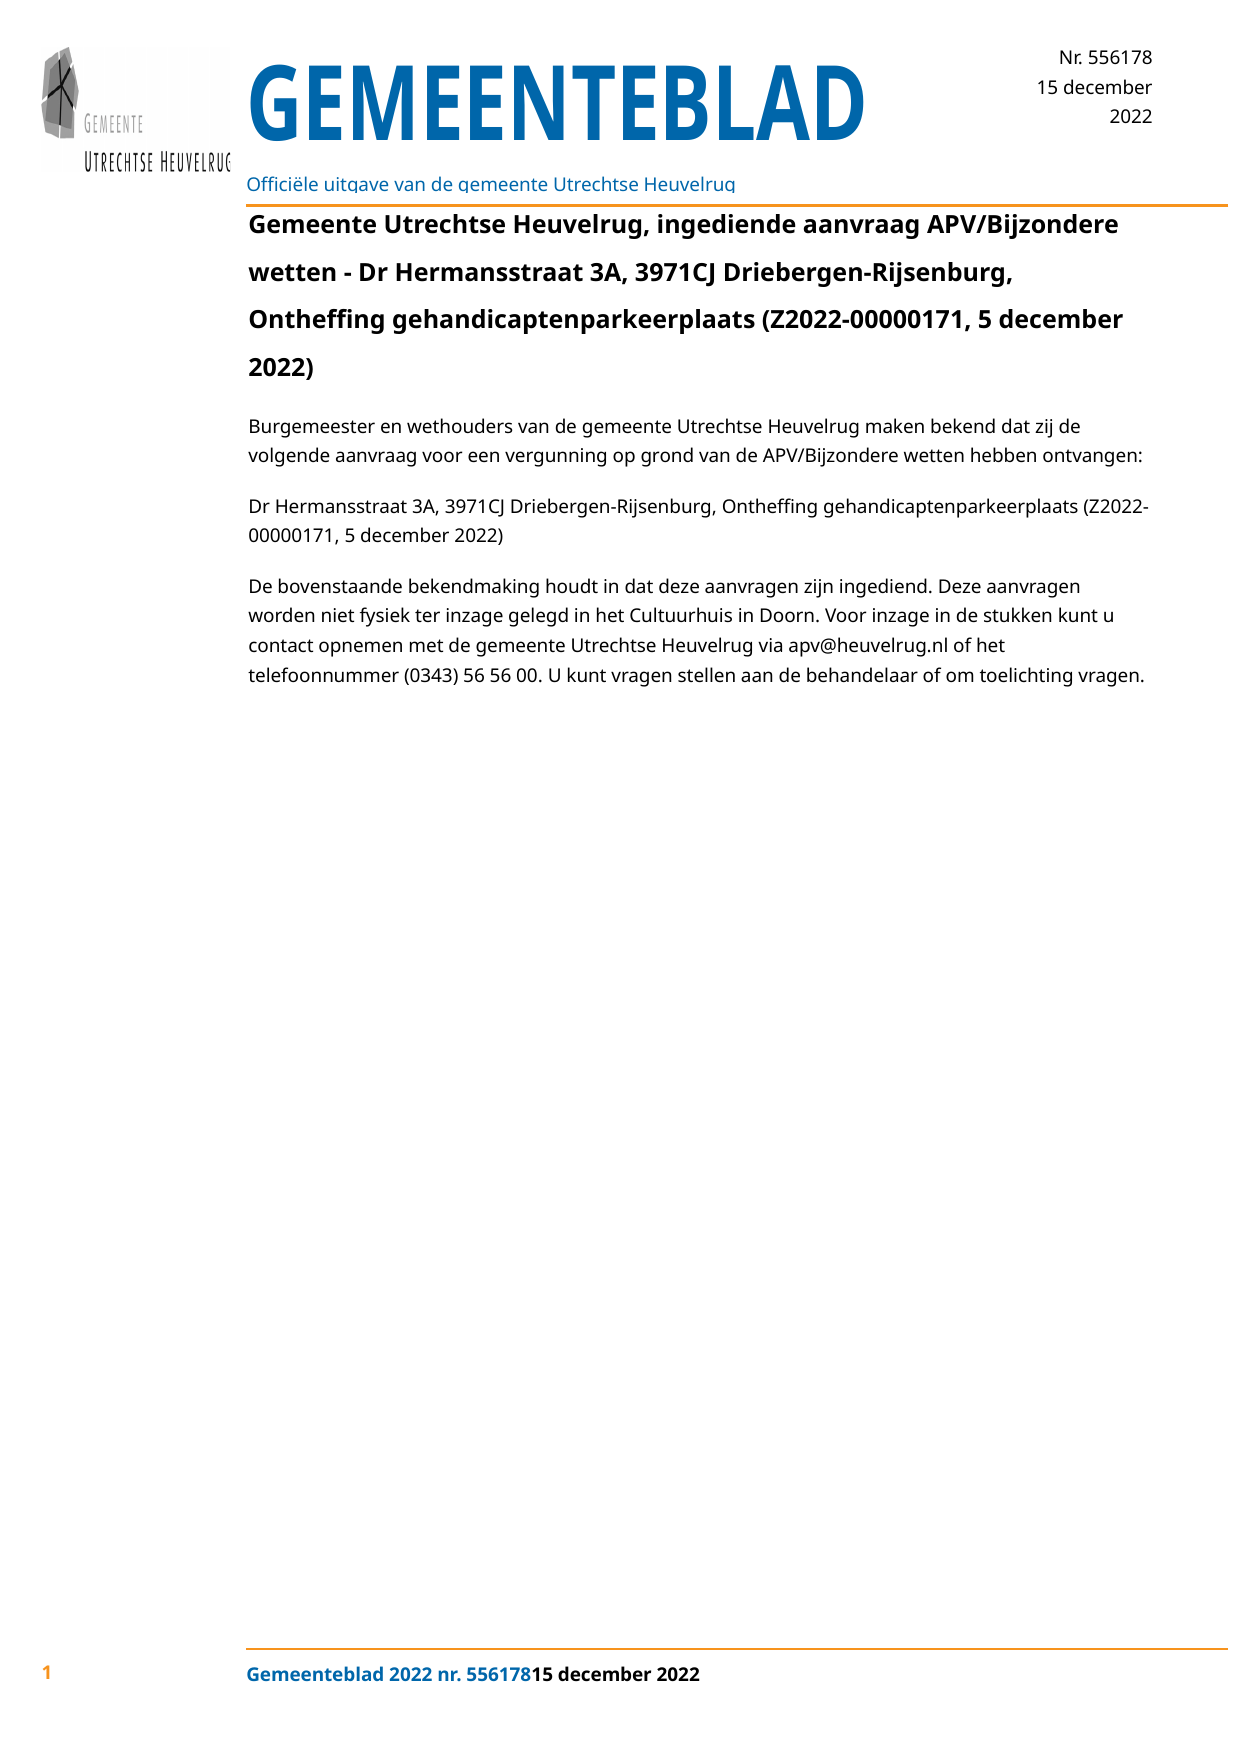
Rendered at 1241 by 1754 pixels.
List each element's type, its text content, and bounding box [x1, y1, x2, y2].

picture [41, 47, 231, 172]
text Dr Hermansstraat 3A, 3971CJ Driebergen-Rijsenburg, Ontheffing gehandicaptenparkeerplaats (Z2022-00000171, 5 december 2022) [248, 493, 1152, 548]
text De bovenstaande bekendmaking houdt in dat deze aanvragen zijn ingediend. Deze aanvragen worden niet fysiek ter inzage gelegd in het Cultuurhuis in Doorn. Voor inzage in de stukken kunt u contact opnemen met de gemeente Utrechtse Heuvelrug via apv@heuvelrug.nl of het telefoonnummer (0343) 56 56 00. U kunt vragen stellen aan de behandelaar of om toelichting vragen. [248, 573, 1152, 688]
text Gemeente Utrechtse Heuvelrug, ingediende aanvraag APV/Bijzondere wetten - Dr Hermansstraat 3A, 3971CJ Driebergen-Rijsenburg, Ontheffing gehandicaptenparkeerplaats (Z2022-00000171, 5 december 2022) [248, 207, 1152, 384]
text Burgemeester en wethouders van de gemeente Utrechtse Heuvelrug maken bekend dat zij de volgende aanvraag voor een vergunning op grond van de APV/Bijzondere wetten hebben ontvangen: [248, 413, 1152, 468]
